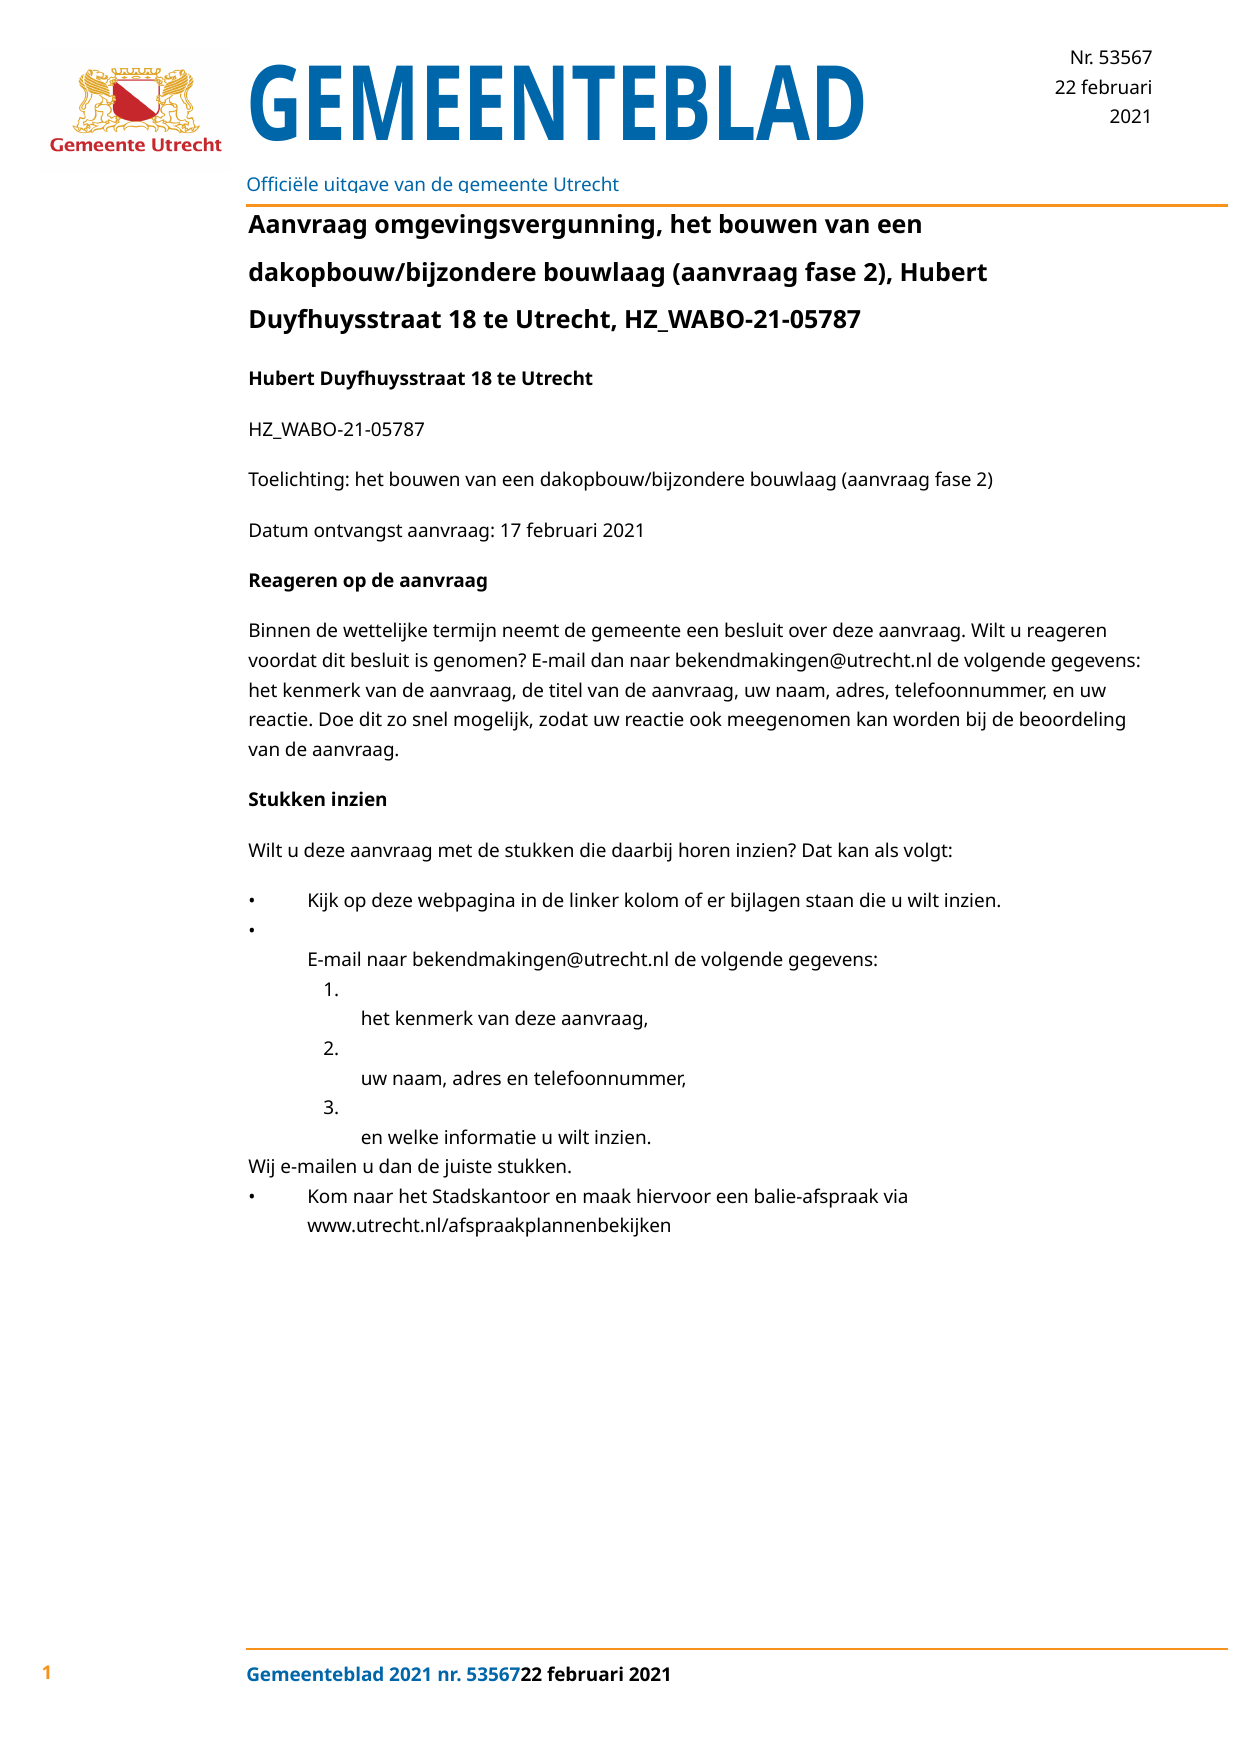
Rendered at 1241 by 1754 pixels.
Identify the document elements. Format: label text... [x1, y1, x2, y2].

text Datum ontvangst aanvraag: 17 februari 2021 [248, 517, 1152, 542]
list E-mail naar bekendmakingen@utrecht.nl de volgende gegevens: [248, 946, 1152, 972]
text Stukken inzien [248, 786, 1152, 812]
list en welke informatie u wilt inzien. [323, 1124, 1152, 1149]
list uw naam, adres en telefoonnummer, [323, 1065, 1152, 1090]
text Hubert Duyfhuysstraat 18 te Utrecht [248, 366, 1152, 391]
list Kijk op deze webpagina in de linker kolom of er bijlagen staan die u wilt inzien. [248, 887, 1152, 913]
list het kenmerk van deze aanvraag, [323, 1006, 1152, 1031]
picture [41, 47, 231, 172]
text Binnen de wettelijke termijn neemt de gemeente een besluit over deze aanvraag. Wilt u reageren voordat dit besluit is genomen? E-mail dan naar bekendmakingen@utrecht.nl de volgende gegevens: het kenmerk van de aanvraag, de titel van de aanvraag, uw naam, adres, telefoonnummer, en uw reactie. Doe dit zo snel mogelijk, zodat uw reactie ook meegenomen kan worden bij de beoordeling van de aanvraag. [248, 618, 1152, 762]
text Reageren op de aanvraag [248, 567, 1152, 593]
list Kom naar het Stadskantoor en maak hiervoor een balie-afspraak via www.utrecht.nl/afspraakplannenbekijken [248, 1183, 1152, 1238]
text Wilt u deze aanvraag met de stukken die daarbij horen inzien? Dat kan als volgt: [248, 837, 1152, 862]
text HZ_WABO-21-05787 [248, 416, 1152, 442]
text Wij e-mailen u dan de juiste stukken. [248, 1153, 1152, 1179]
text Aanvraag omgevingsvergunning, het bouwen van een dakopbouw/bijzondere bouwlaag (aanvraag fase 2), Hubert Duyfhuysstraat 18 te Utrecht, HZ_WABO-21-05787 [248, 207, 1152, 336]
text Toelichting: het bouwen van een dakopbouw/bijzondere bouwlaag (aanvraag fase 2) [248, 466, 1152, 492]
